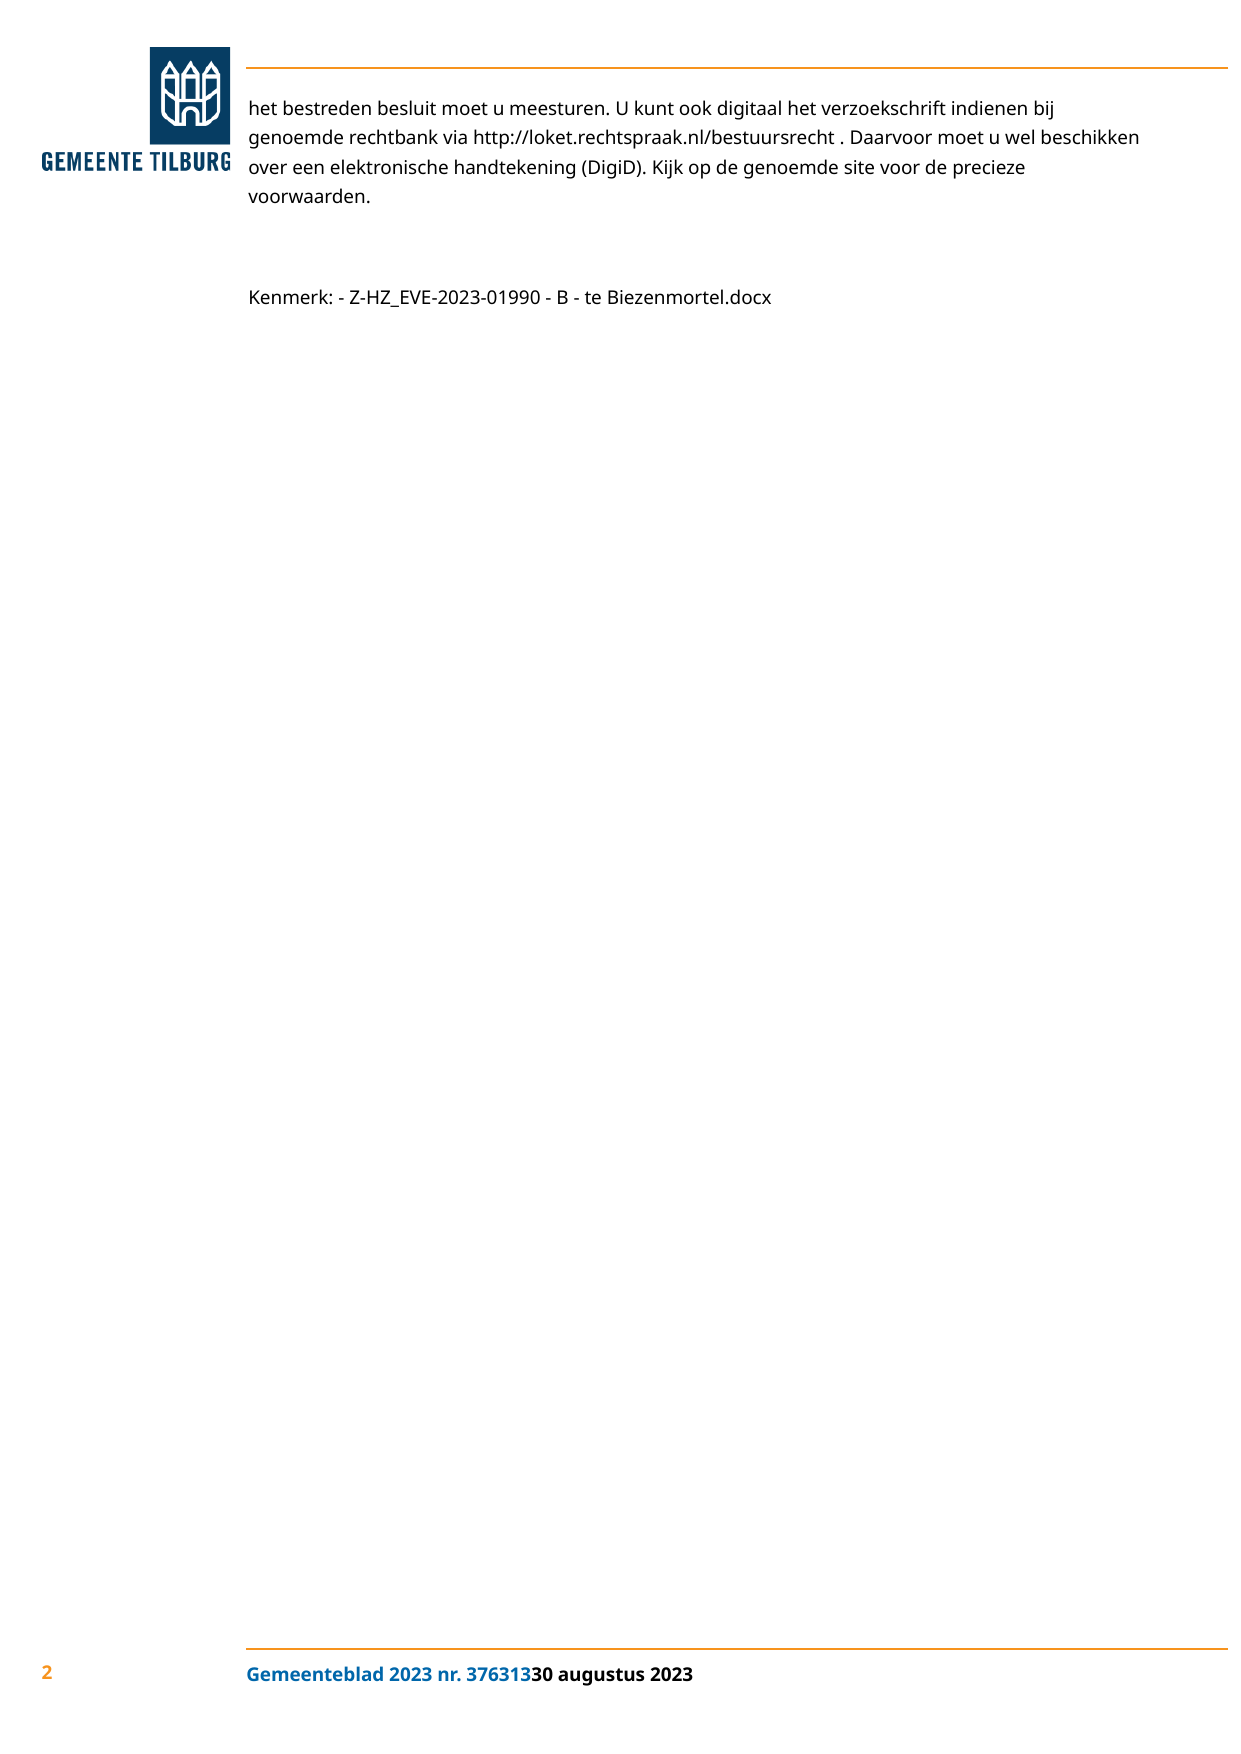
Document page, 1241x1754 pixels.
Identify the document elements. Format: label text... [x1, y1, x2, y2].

text Kenmerk: - Z-HZ_EVE-2023-01990 - B - te Biezenmortel.docx [248, 284, 1152, 310]
picture [41, 47, 231, 172]
text het bestreden besluit moet u meesturen. U kunt ook digitaal het verzoekschrift indienen bij genoemde rechtbank via http://loket.rechtspraak.nl/bestuursrecht . Daarvoor moet u wel beschikken over een elektronische handtekening (DigiD). Kijk op de genoemde site voor de precieze voorwaarden. [248, 95, 1152, 209]
